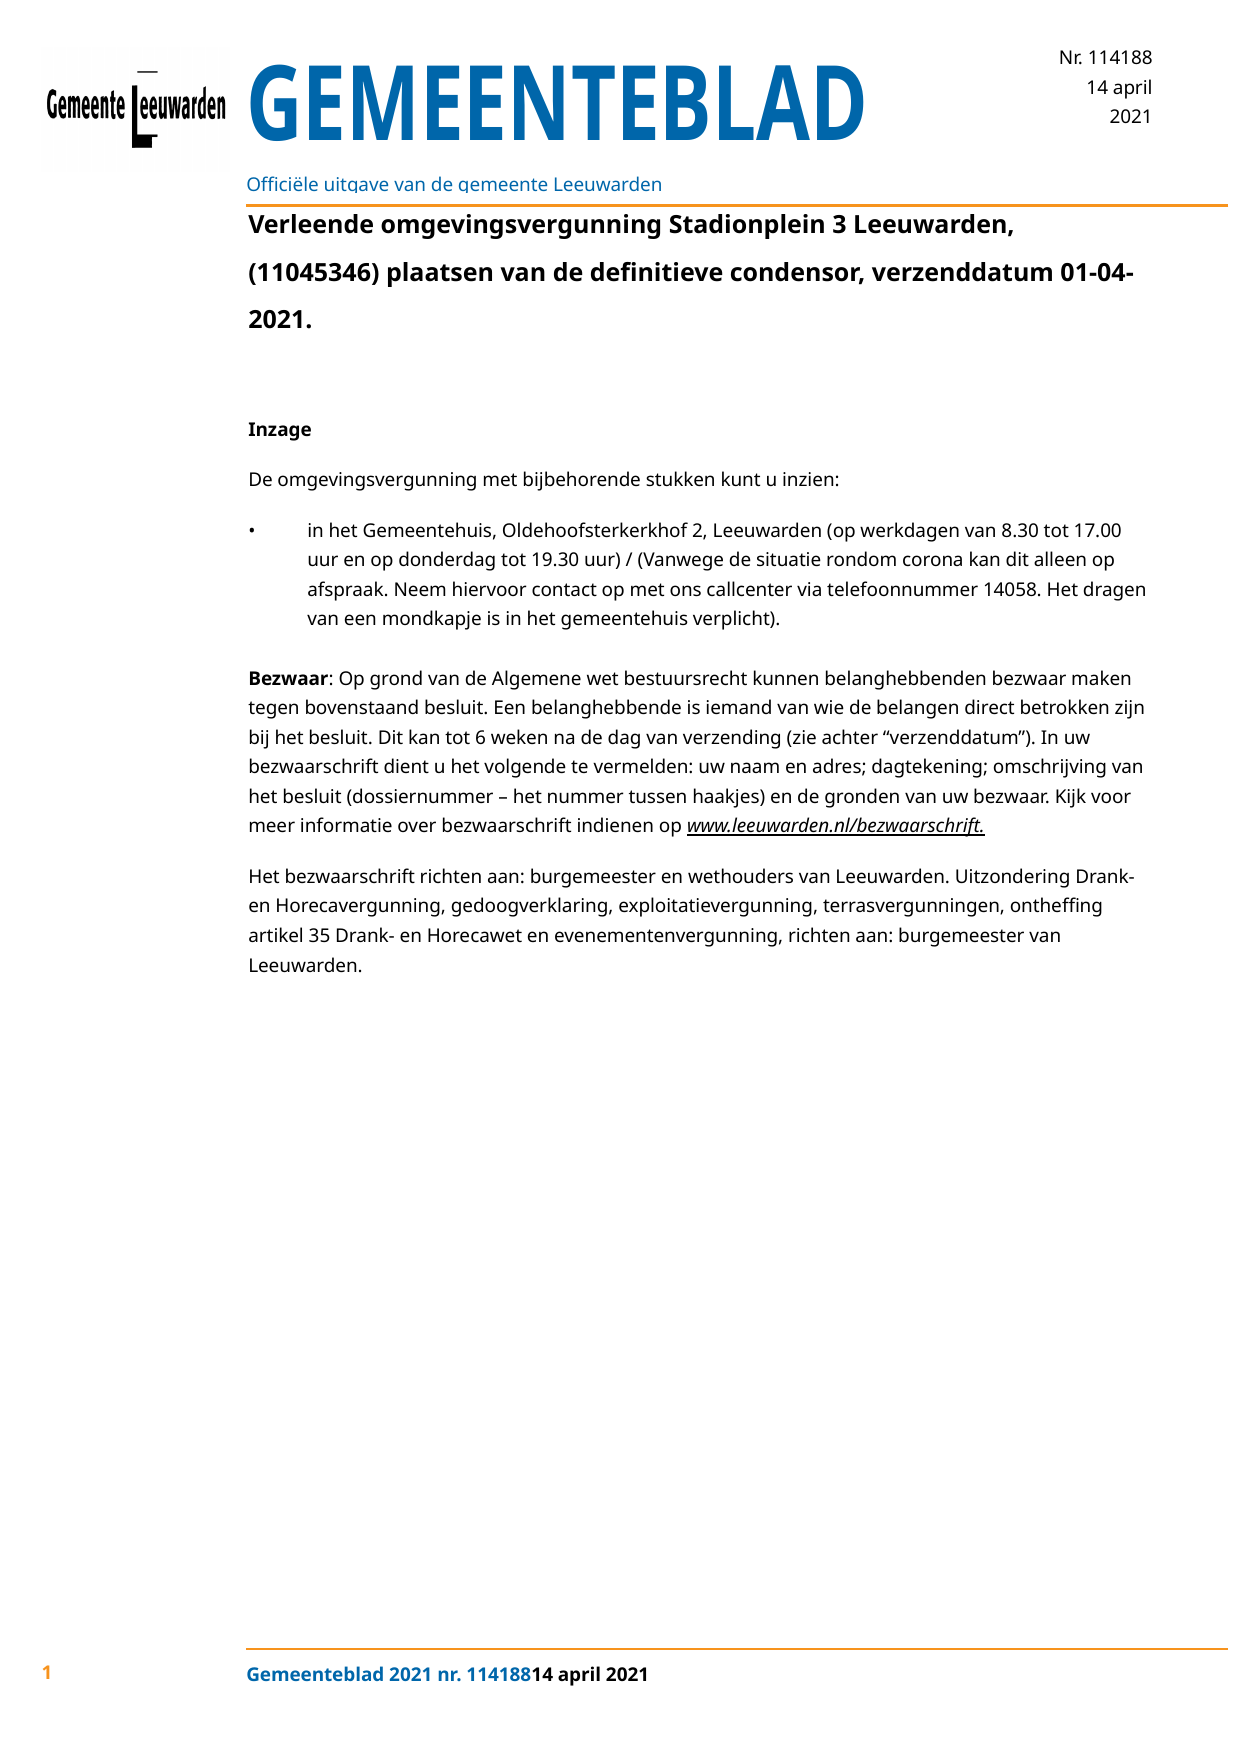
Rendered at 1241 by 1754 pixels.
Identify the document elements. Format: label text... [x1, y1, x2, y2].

text De omgevingsvergunning met bijbehorende stukken kunt u inzien: [248, 466, 1152, 492]
text Inzage [248, 416, 1152, 442]
text Verleende omgevingsvergunning Stadionplein 3 Leeuwarden, (11045346) plaatsen van de definitieve condensor, verzenddatum 01-04-2021. [248, 207, 1152, 336]
list in het Gemeentehuis, Oldehoofsterkerkhof 2, Leeuwarden (op werkdagen van 8.30 tot 17.00 uur en op donderdag tot 19.30 uur) / (Vanwege de situatie rondom corona kan dit alleen op afspraak. Neem hiervoor contact op met ons callcenter via telefoonnummer 14058. Het dragen van een mondkapje is in het gemeentehuis verplicht). [248, 517, 1152, 631]
text Bezwaar: Op grond van de Algemene wet bestuursrecht kunnen belanghebbenden bezwaar maken tegen bovenstaand besluit. Een belanghebbende is iemand van wie de belangen direct betrokken zijn bij het besluit. Dit kan tot 6 weken na de dag van verzending (zie achter “verzenddatum”). In uw bezwaarschrift dient u het volgende te vermelden: uw naam en adres; dagtekening; omschrijving van het besluit (dossiernummer – het nummer tussen haakjes) en de gronden van uw bezwaar. Kijk voor meer informatie over bezwaarschrift indienen op www.leeuwarden.nl/bezwaarschrift. [248, 665, 1152, 838]
text Het bezwaarschrift richten aan: burgemeester en wethouders van Leeuwarden. Uitzondering Drank- en Horecavergunning, gedoogverklaring, exploitatievergunning, terrasvergunningen, ontheffing artikel 35 Drank- en Horecawet en evenementenvergunning, richten aan: burgemeester van Leeuwarden. [248, 863, 1152, 977]
picture [41, 47, 231, 172]
